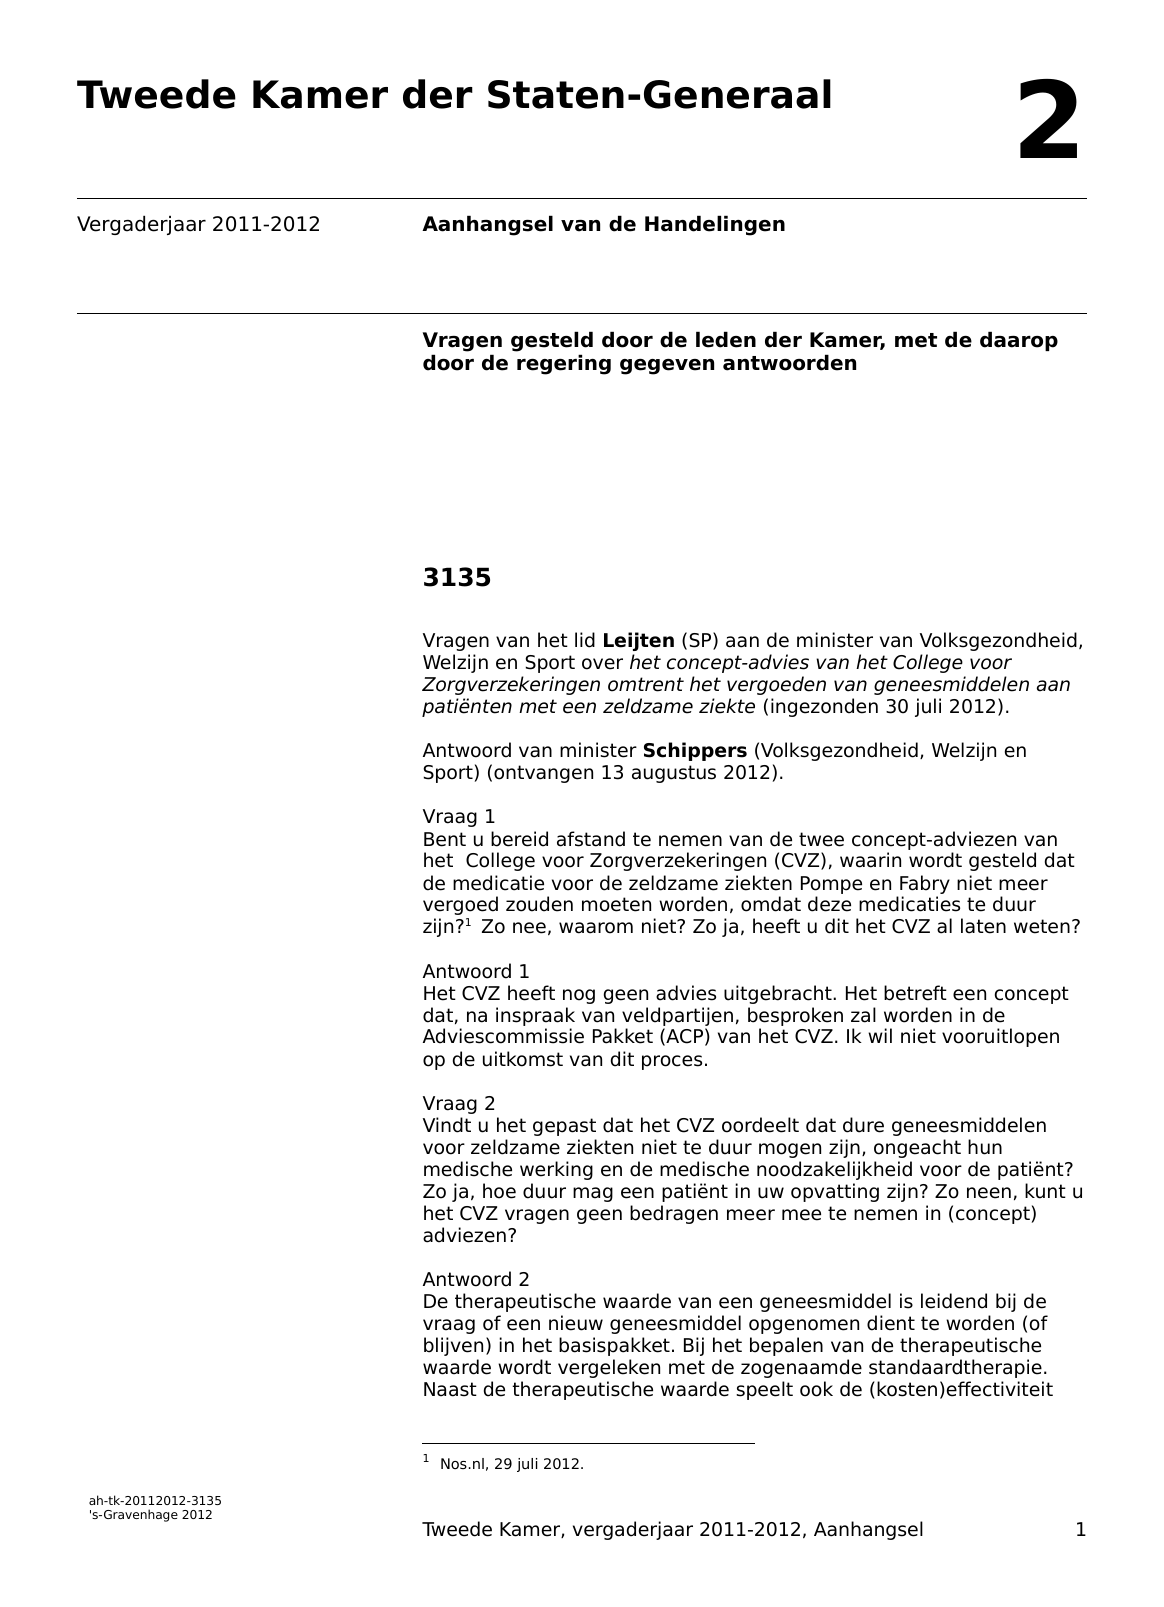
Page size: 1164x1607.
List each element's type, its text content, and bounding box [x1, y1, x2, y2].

text Bent u bereid afstand te nemen van de twee concept-adviezen van het College voor Zorgverzekeringen (CVZ), waarin wordt gesteld dat de medicatie voor de zeldzame ziekten Pompe en Fabry niet meer vergoed zouden moeten worden, omdat deze medicaties te duur zijn? Zo nee, waarom niet? Zo ja, heeft u dit het CVZ al laten weten? [422, 828, 1087, 938]
text Vraag 2 [422, 1093, 1087, 1114]
table_cell Vergaderjaar 2011-2012 [77, 199, 422, 313]
text ah-tk-20112012-3135 [88, 1494, 323, 1508]
text Antwoord 1 [422, 961, 1087, 982]
table_header 2 [886, 59, 1087, 198]
text Vraag 1 [422, 806, 1087, 828]
table_cell [77, 314, 422, 375]
text Het CVZ heeft nog geen advies uitgebracht. Het betreft een concept dat, na inspraak van veldpartijen, besproken zal worden in de Adviescommissie Pakket (ACP) van het CVZ. Ik wil niet vooruitlopen op de uitkomst van dit proces. [422, 982, 1087, 1070]
table_header Tweede Kamer der Staten-Generaal [77, 59, 886, 198]
text Antwoord 2 [422, 1269, 1087, 1291]
text De therapeutische waarde van een geneesmiddel is leidend bij de vraag of een nieuw geneesmiddel opgenomen dient te worden (of blijven) in het basispakket. Bij het bepalen van de therapeutische waarde wordt vergeleken met de zogenaamde standaardtherapie. Naast de therapeutische waarde speelt ook de (kosten)effectiviteit [422, 1291, 1087, 1401]
table_cell Vragen gesteld door de leden der Kamer, met de daarop door de regering gegeven antwoorden [422, 314, 1087, 375]
text Vindt u het gepast dat het CVZ oordeelt dat dure geneesmiddelen voor zeldzame ziekten niet te duur mogen zijn, ongeacht hun medische werking en de medische noodzakelijkheid voor de patiënt? Zo ja, hoe duur mag een patiënt in uw opvatting zijn? Zo neen, kunt u het CVZ vragen geen bedragen meer mee te nemen in (concept) adviezen? [422, 1114, 1087, 1246]
text Nos.nl, 29 juli 2012. [422, 1452, 1087, 1474]
text 's-Gravenhage 2012 [88, 1508, 323, 1522]
table_cell Aanhangsel van de Handelingen [422, 199, 1087, 313]
text Antwoord van minister Schippers (Volksgezondheid, Welzijn en Sport) (ontvangen 13 augustus 2012). [422, 740, 1087, 784]
text 3135 [422, 563, 1087, 592]
text Vragen van het lid Leijten (SP) aan de minister van Volksgezondheid, Welzijn en Sport over het concept-advies van het College voor Zorgverzekeringen omtrent het vergoeden van geneesmiddelen aan patiënten met een zeldzame ziekte (ingezonden 30 juli 2012). [422, 630, 1087, 718]
